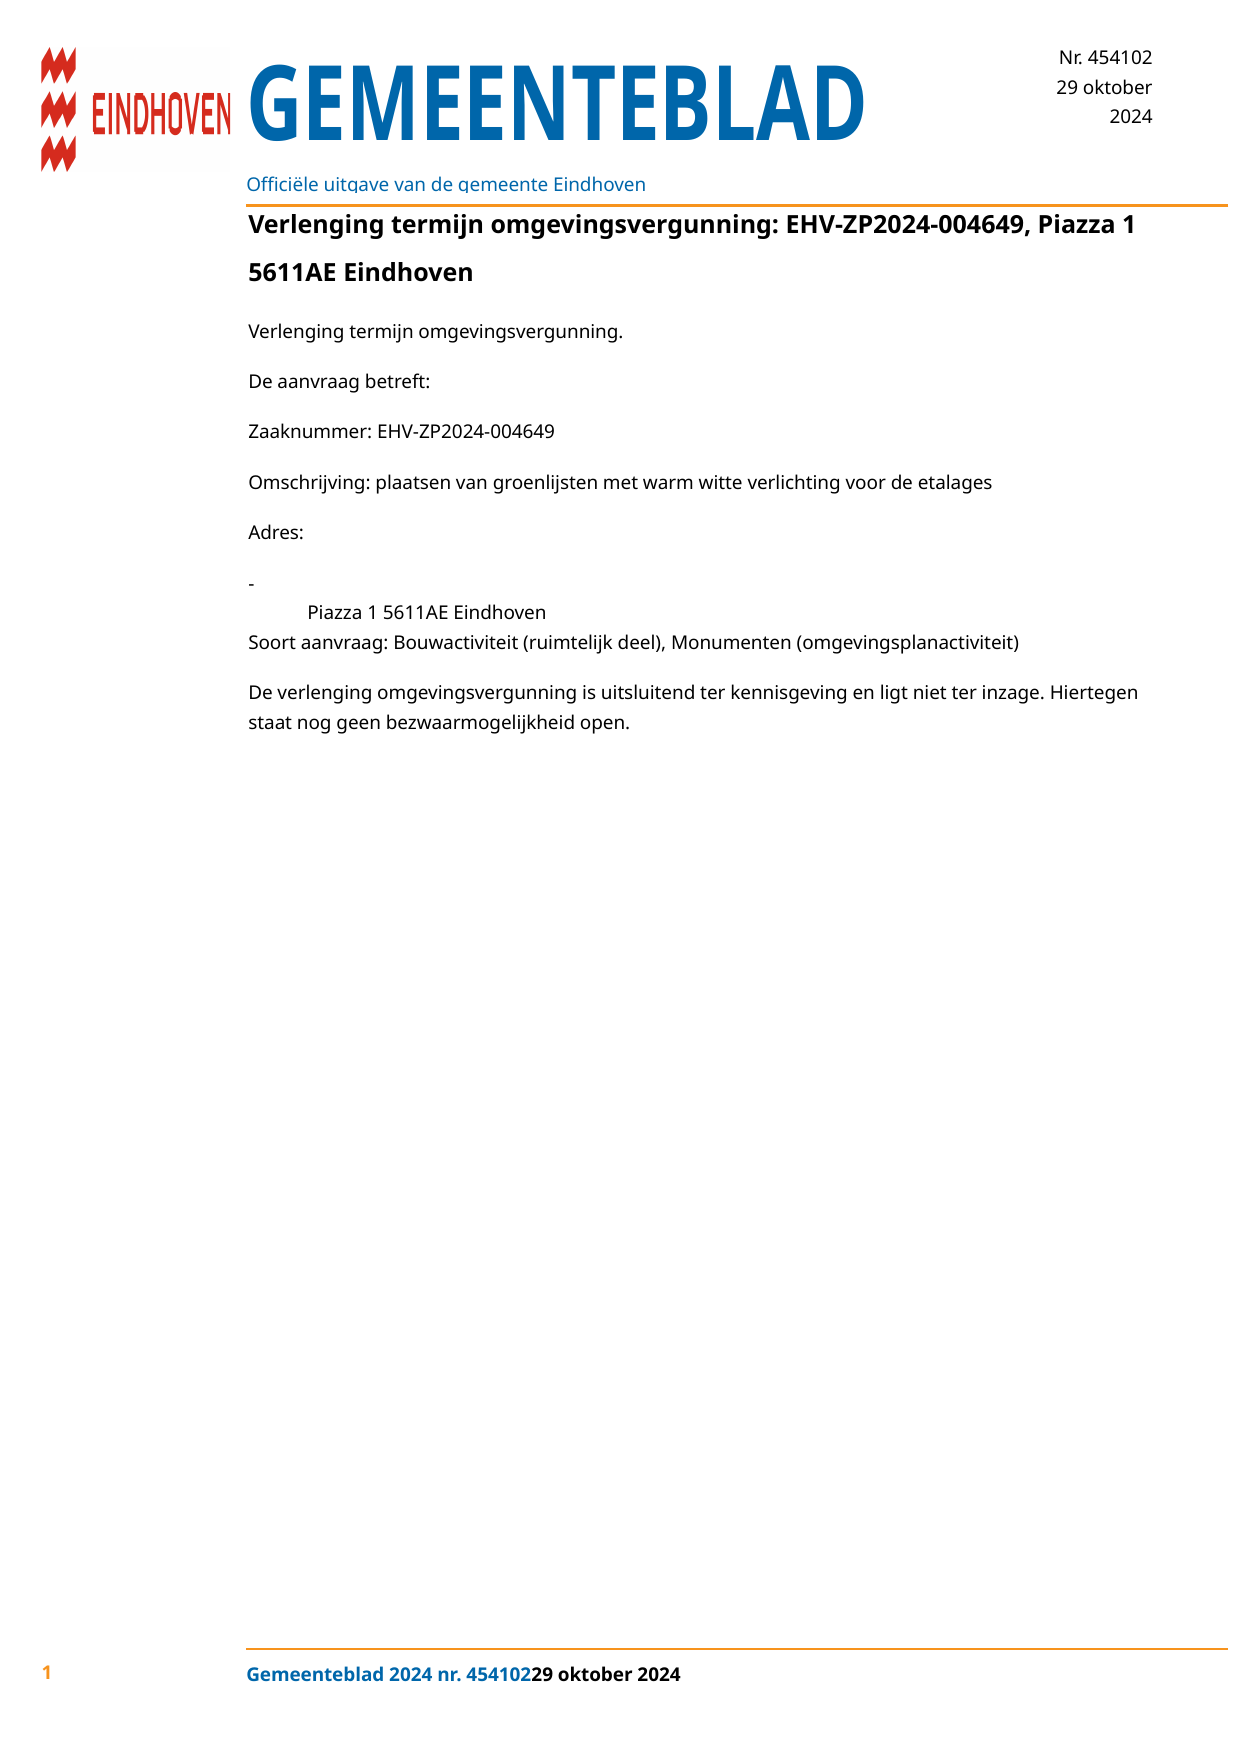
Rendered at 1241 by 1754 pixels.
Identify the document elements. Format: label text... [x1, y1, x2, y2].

text Zaaknummer: EHV-ZP2024-004649 [248, 419, 1152, 444]
text De aanvraag betreft: [248, 368, 1152, 394]
text Verlenging termijn omgevingsvergunning: EHV-ZP2024-004649, Piazza 1 5611AE Eindhoven [248, 207, 1152, 288]
text Soort aanvraag: Bouwactiviteit (ruimtelijk deel), Monumenten (omgevingsplanactiviteit) [248, 629, 1152, 655]
text De verlenging omgevingsvergunning is uitsluitend ter kennisgeving en ligt niet ter inzage. Hiertegen staat nog geen bezwaarmogelijkheid open. [248, 679, 1152, 735]
picture [41, 47, 231, 172]
text Omschrijving: plaatsen van groenlijsten met warm witte verlichting voor de etalages [248, 469, 1152, 495]
text Verlenging termijn omgevingsvergunning. [248, 318, 1152, 344]
list Piazza 1 5611AE Eindhoven [248, 599, 1152, 625]
text Adres: [248, 519, 1152, 545]
